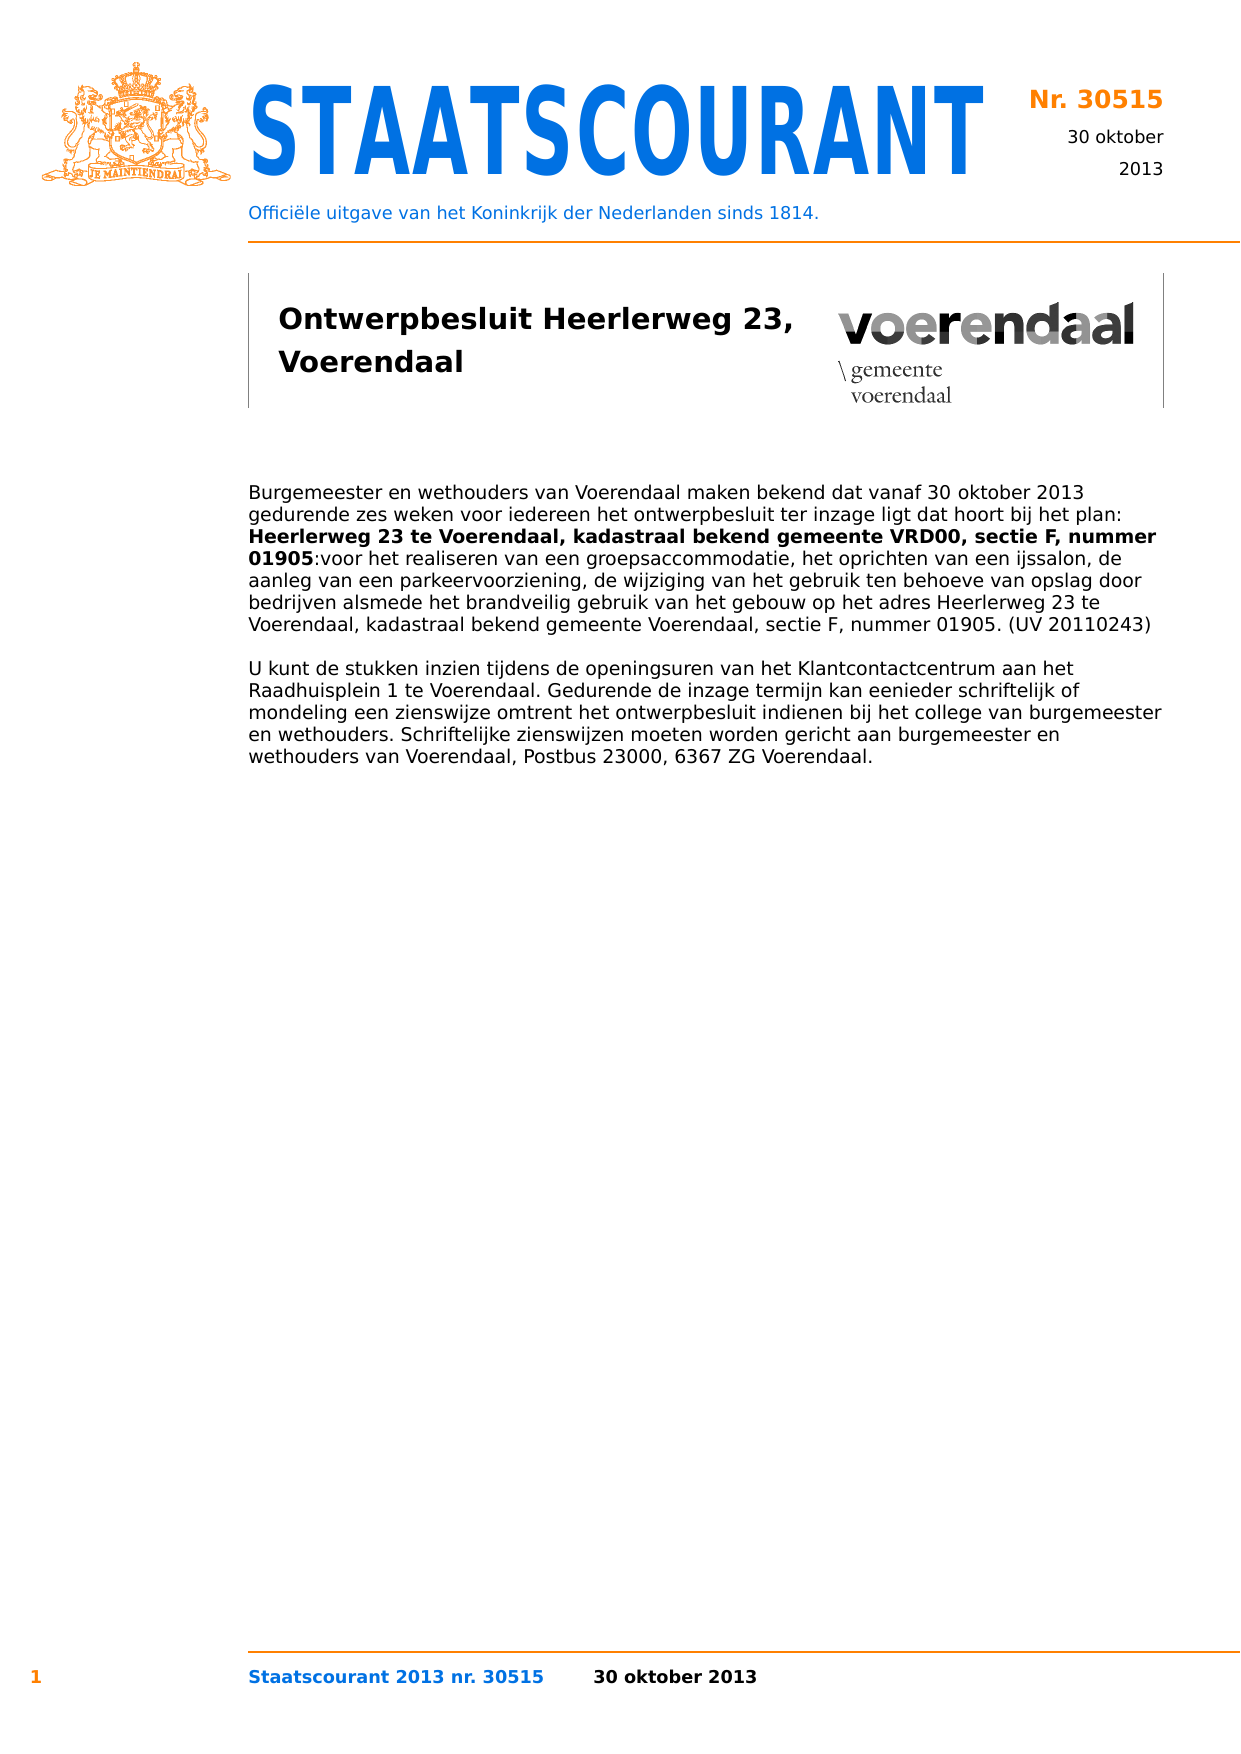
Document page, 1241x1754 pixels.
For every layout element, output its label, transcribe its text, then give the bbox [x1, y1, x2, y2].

subtitle Ontwerpbesluit Heerlerweg 23, Voerendaal [249, 273, 1163, 408]
table_header Nr. 30515 [998, 62, 1240, 121]
text Burgemeester en wethouders van Voerendaal maken bekend dat vanaf 30 oktober 2013 gedurende zes weken voor iedereen het ontwerpbesluit ter inzage ligt dat hoort bij het plan: Heerlerweg 23 te Voerendaal, kadastraal bekend gemeente VRD00, sectie F, nummer 01905:voor het realiseren van een groepsaccommodatie, het oprichten van een ijssalon, de aanleg van een parkeervoorziening, de wijziging van het gebruik ten behoeve van opslag door bedrijven alsmede het brandveilig gebruik van het gebouw op het adres Heerlerweg 23 te Voerendaal, kadastraal bekend gemeente Voerendaal, sectie F, nummer 01905. (UV 20110243) [248, 482, 1163, 636]
picture [41, 62, 231, 186]
table_header STAATSCOURANT [248, 62, 998, 203]
picture [838, 302, 1134, 403]
table_cell 2013 [998, 153, 1240, 203]
table_cell Officiële uitgave van het Koninkrijk der Nederlanden sinds 1814. [248, 203, 1240, 241]
table_cell 30 oktober [998, 121, 1240, 153]
table_header [25, 62, 248, 241]
text U kunt de stukken inzien tijdens de openingsuren van het Klantcontactcentrum aan het Raadhuisplein 1 te Voerendaal. Gedurende de inzage termijn kan eenieder schriftelijk of mondeling een zienswijze omtrent het ontwerpbesluit indienen bij het college van burgemeester en wethouders. Schriftelijke zienswijzen moeten worden gericht aan burgemeester en wethouders van Voerendaal, Postbus 23000, 6367 ZG Voerendaal. [248, 658, 1163, 768]
